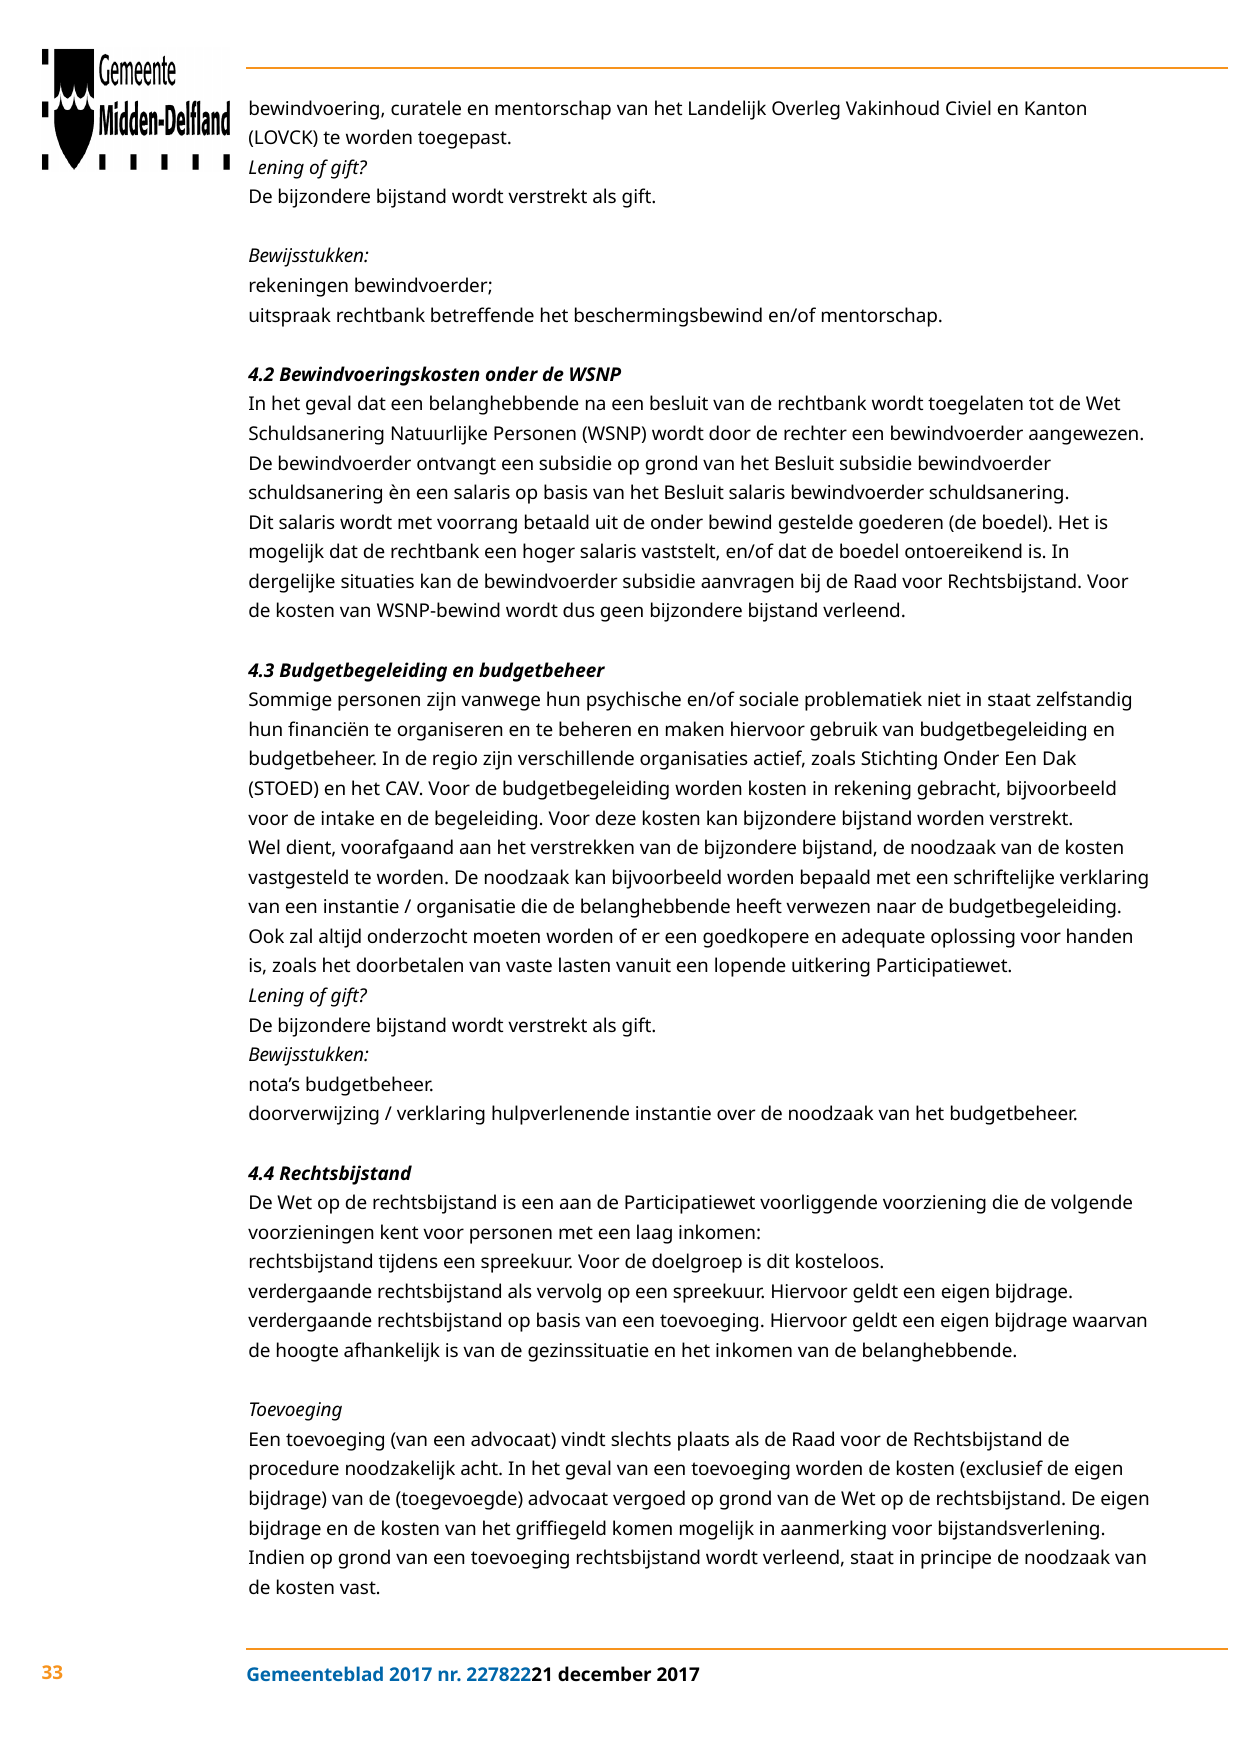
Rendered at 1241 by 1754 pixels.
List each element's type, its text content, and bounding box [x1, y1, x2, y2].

text nota’s budgetbeheer. [248, 1071, 1152, 1097]
text bewindvoering, curatele en mentorschap van het Landelijk Overleg Vakinhoud Civiel en Kanton (LOVCK) te worden toegepast. [248, 95, 1152, 150]
text De bijzondere bijstand wordt verstrekt als gift. [248, 1012, 1152, 1038]
text Lening of gift? [248, 982, 1152, 1008]
text verdergaande rechtsbijstand als vervolg op een spreekuur. Hiervoor geldt een eigen bijdrage. [248, 1278, 1152, 1304]
text uitspraak rechtbank betreffende het beschermingsbewind en/of mentorschap. [248, 302, 1152, 328]
text verdergaande rechtsbijstand op basis van een toevoeging. Hiervoor geldt een eigen bijdrage waarvan de hoogte afhankelijk is van de gezinssituatie en het inkomen van de belanghebbende. [248, 1308, 1152, 1363]
text De bijzondere bijstand wordt verstrekt als gift. [248, 183, 1152, 209]
text Een toevoeging (van een advocaat) vindt slechts plaats als de Raad voor de Rechtsbijstand de procedure noodzakelijk acht. In het geval van een toevoeging worden de kosten (exclusief de eigen bijdrage) van de (toegevoegde) advocaat vergoed op grond van de Wet op de rechtsbijstand. De eigen bijdrage en de kosten van het griffiegeld komen mogelijk in aanmerking voor bijstandsverlening. Indien op grond van een toevoeging rechtsbijstand wordt verleend, staat in principe de noodzaak van de kosten vast. [248, 1426, 1152, 1600]
text Bewijsstukken: [248, 243, 1152, 268]
text Dit salaris wordt met voorrang betaald uit de onder bewind gestelde goederen (de boedel). Het is mogelijk dat de rechtbank een hoger salaris vaststelt, en/of dat de boedel ontoereikend is. In dergelijke situaties kan de bewindvoerder subsidie aanvragen bij de Raad voor Rechtsbijstand. Voor de kosten van WSNP-bewind wordt dus geen bijzondere bijstand verleend. [248, 509, 1152, 623]
text Sommige personen zijn vanwege hun psychische en/of sociale problematiek niet in staat zelfstandig hun financiën te organiseren en te beheren en maken hiervoor gebruik van budgetbegeleiding en budgetbeheer. In de regio zijn verschillende organisaties actief, zoals Stichting Onder Een Dak (STOED) en het CAV. Voor de budgetbegeleiding worden kosten in rekening gebracht, bijvoorbeeld voor de intake en de begeleiding. Voor deze kosten kan bijzondere bijstand worden verstrekt. [248, 686, 1152, 831]
picture [41, 47, 231, 172]
text 4.4 Rechtsbijstand [248, 1160, 1152, 1186]
text rechtsbijstand tijdens een spreekuur. Voor de doelgroep is dit kosteloos. [248, 1248, 1152, 1274]
text 4.3 Budgetbegeleiding en budgetbeheer [248, 657, 1152, 683]
text In het geval dat een belanghebbende na een besluit van de rechtbank wordt toegelaten tot de Wet Schuldsanering Natuurlijke Personen (WSNP) wordt door de rechter een bewindvoerder aangewezen. De bewindvoerder ontvangt een subsidie op grond van het Besluit subsidie bewindvoerder schuldsanering èn een salaris op basis van het Besluit salaris bewindvoerder schuldsanering. [248, 391, 1152, 505]
text 4.2 Bewindvoeringskosten onder de WSNP [248, 361, 1152, 387]
text doorverwijzing / verklaring hulpverlenende instantie over de noodzaak van het budgetbeheer. [248, 1101, 1152, 1126]
text rekeningen bewindvoerder; [248, 272, 1152, 298]
text Wel dient, voorafgaand aan het verstrekken van de bijzondere bijstand, de noodzaak van de kosten vastgesteld te worden. De noodzaak kan bijvoorbeeld worden bepaald met een schriftelijke verklaring van een instantie / organisatie die de belanghebbende heeft verwezen naar de budgetbegeleiding. Ook zal altijd onderzocht moeten worden of er een goedkopere en adequate oplossing voor handen is, zoals het doorbetalen van vaste lasten vanuit een lopende uitkering Participatiewet. [248, 834, 1152, 978]
text Lening of gift? [248, 154, 1152, 180]
text De Wet op de rechtsbijstand is een aan de Participatiewet voorliggende voorziening die de volgende voorzieningen kent voor personen met een laag inkomen: [248, 1189, 1152, 1245]
text Bewijsstukken: [248, 1041, 1152, 1067]
text Toevoeging [248, 1396, 1152, 1422]
